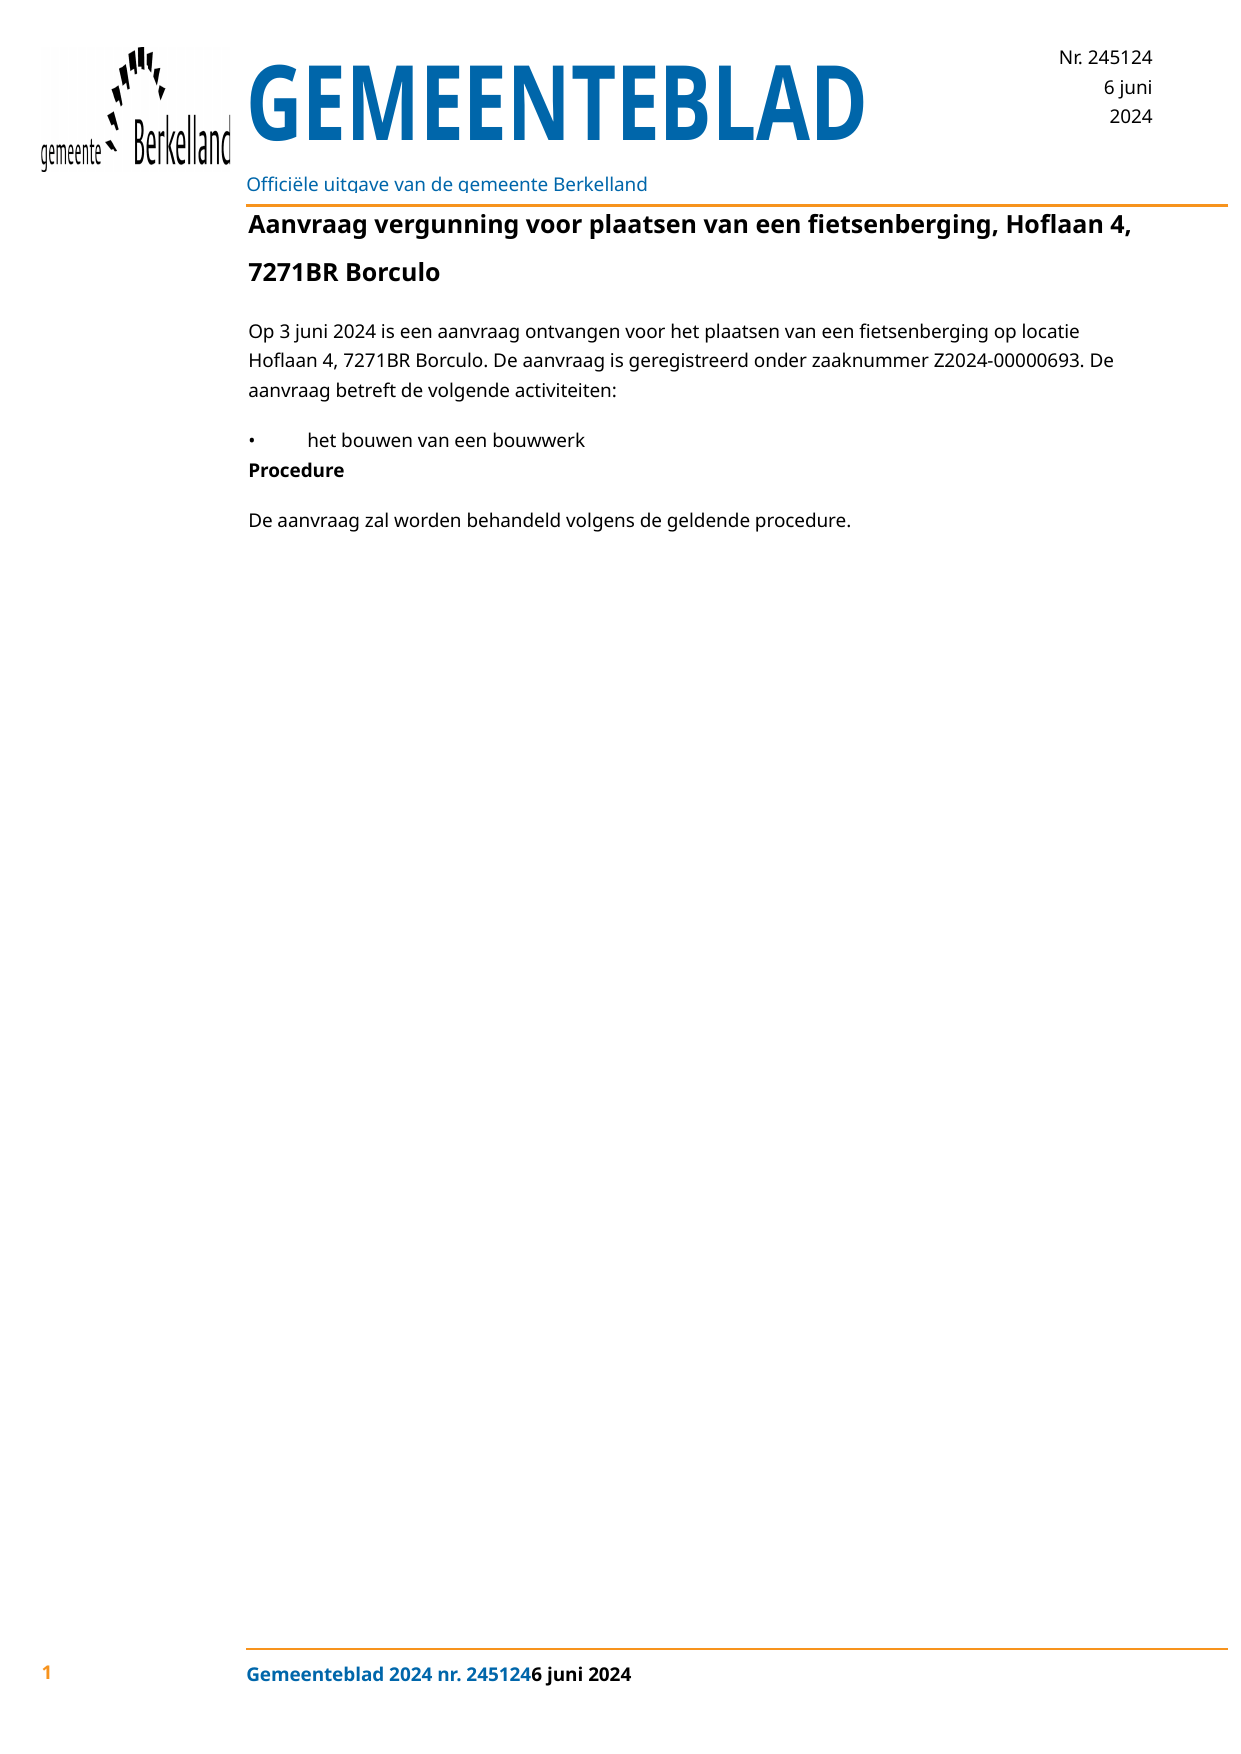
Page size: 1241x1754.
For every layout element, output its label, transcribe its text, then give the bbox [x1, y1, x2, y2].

text Op 3 juni 2024 is een aanvraag ontvangen voor het plaatsen van een fietsenberging op locatie Hoflaan 4, 7271BR Borculo. De aanvraag is geregistreerd onder zaaknummer Z2024-00000693. De aanvraag betreft de volgende activiteiten: [248, 318, 1152, 403]
text De aanvraag zal worden behandeld volgens de geldende procedure. [248, 507, 1152, 533]
picture [41, 47, 231, 172]
text Procedure [248, 457, 1152, 483]
list het bouwen van een bouwwerk [248, 427, 1152, 453]
text Aanvraag vergunning voor plaatsen van een fietsenberging, Hoflaan 4, 7271BR Borculo [248, 207, 1152, 288]
